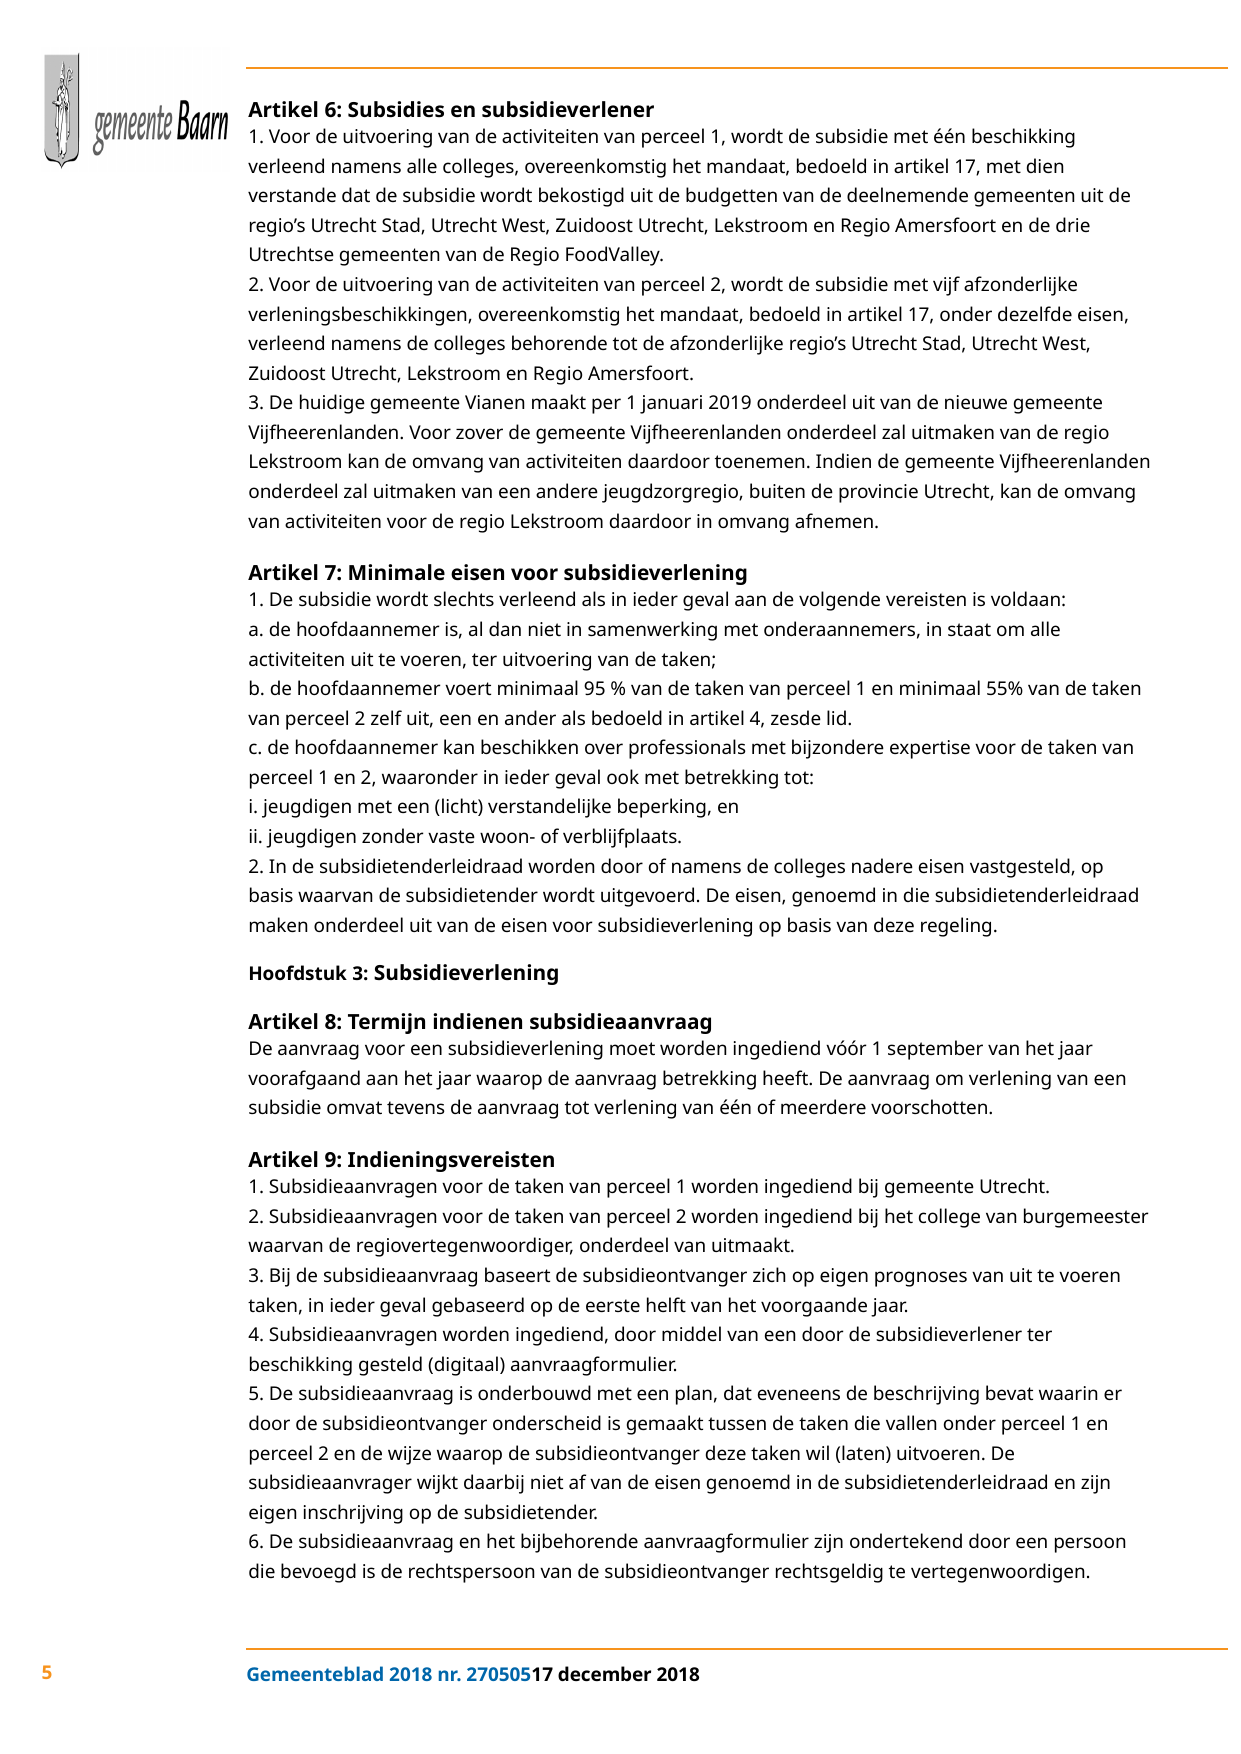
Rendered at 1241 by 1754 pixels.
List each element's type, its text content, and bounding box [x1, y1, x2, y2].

text 3. De huidige gemeente Vianen maakt per 1 januari 2019 onderdeel uit van de nieuwe gemeente Vijfheerenlanden. Voor zover de gemeente Vijfheerenlanden onderdeel zal uitmaken van de regio Lekstroom kan de omvang van activiteiten daardoor toenemen. Indien de gemeente Vijfheerenlanden onderdeel zal uitmaken van een andere jeugdzorgregio, buiten de provincie Utrecht, kan de omvang van activiteiten voor de regio Lekstroom daardoor in omvang afnemen. [248, 389, 1152, 533]
text b. de hoofdaannemer voert minimaal 95 % van de taken van perceel 1 en minimaal 55% van de taken van perceel 2 zelf uit, een en ander als bedoeld in artikel 4, zesde lid. [248, 675, 1152, 731]
text 2. Subsidieaanvragen voor de taken van perceel 2 worden ingediend bij het college van burgemeester waarvan de regiovertegenwoordiger, onderdeel van uitmaakt. [248, 1203, 1152, 1258]
text 2. Voor de uitvoering van de activiteiten van perceel 2, wordt de subsidie met vijf afzonderlijke verleningsbeschikkingen, overeenkomstig het mandaat, bedoeld in artikel 17, onder dezelfde eisen, verleend namens de colleges behorende tot de afzonderlijke regio’s Utrecht Stad, Utrecht West, Zuidoost Utrecht, Lekstroom en Regio Amersfoort. [248, 271, 1152, 386]
text 1. Subsidieaanvragen voor de taken van perceel 1 worden ingediend bij gemeente Utrecht. [248, 1173, 1152, 1199]
text Hoofdstuk 3: Subsidieverlening [248, 958, 1152, 986]
picture [41, 47, 231, 172]
text 1. Voor de uitvoering van de activiteiten van perceel 1, wordt de subsidie met één beschikking verleend namens alle colleges, overeenkomstig het mandaat, bedoeld in artikel 17, met dien verstande dat de subsidie wordt bekostigd uit de budgetten van de deelnemende gemeenten uit de regio’s Utrecht Stad, Utrecht West, Zuidoost Utrecht, Lekstroom en Regio Amersfoort en de drie Utrechtse gemeenten van de Regio FoodValley. [248, 123, 1152, 267]
text 2. In de subsidietenderleidraad worden door of namens de colleges nadere eisen vastgesteld, op basis waarvan de subsidietender wordt uitgevoerd. De eisen, genoemd in die subsidietenderleidraad maken onderdeel uit van de eisen voor subsidieverlening op basis van deze regeling. [248, 853, 1152, 938]
text Artikel 8: Termijn indienen subsidieaanvraag [248, 1007, 1152, 1035]
text Artikel 7: Minimale eisen voor subsidieverlening [248, 558, 1152, 587]
text De aanvraag voor een subsidieverlening moet worden ingediend vóór 1 september van het jaar voorafgaand aan het jaar waarop de aanvraag betrekking heeft. De aanvraag om verlening van een subsidie omvat tevens de aanvraag tot verlening van één of meerdere voorschotten. [248, 1035, 1152, 1120]
text i. jeugdigen met een (licht) verstandelijke beperking, en [248, 794, 1152, 819]
text a. de hoofdaannemer is, al dan niet in samenwerking met onderaannemers, in staat om alle activiteiten uit te voeren, ter uitvoering van de taken; [248, 616, 1152, 672]
text 6. De subsidieaanvraag en het bijbehorende aanvraagformulier zijn ondertekend door een persoon die bevoegd is de rechtspersoon van de subsidieontvanger rechtsgeldig te vertegenwoordigen. [248, 1528, 1152, 1584]
text Artikel 9: Indieningsvereisten [248, 1145, 1152, 1173]
text 5. De subsidieaanvraag is onderbouwd met een plan, dat eveneens de beschrijving bevat waarin er door de subsidieontvanger onderscheid is gemaakt tussen de taken die vallen onder perceel 1 en perceel 2 en de wijze waarop de subsidieontvanger deze taken wil (laten) uitvoeren. De subsidieaanvrager wijkt daarbij niet af van de eisen genoemd in de subsidietenderleidraad en zijn eigen inschrijving op de subsidietender. [248, 1381, 1152, 1524]
text ii. jeugdigen zonder vaste woon- of verblijfplaats. [248, 823, 1152, 849]
text 4. Subsidieaanvragen worden ingediend, door middel van een door de subsidieverlener ter beschikking gesteld (digitaal) aanvraagformulier. [248, 1321, 1152, 1377]
text 1. De subsidie wordt slechts verleend als in ieder geval aan de volgende vereisten is voldaan: [248, 587, 1152, 612]
text Artikel 6: Subsidies en subsidieverlener [248, 95, 1152, 123]
text 3. Bij de subsidieaanvraag baseert de subsidieontvanger zich op eigen prognoses van uit te voeren taken, in ieder geval gebaseerd op de eerste helft van het voorgaande jaar. [248, 1262, 1152, 1317]
text c. de hoofdaannemer kan beschikken over professionals met bijzondere expertise voor de taken van perceel 1 en 2, waaronder in ieder geval ook met betrekking tot: [248, 734, 1152, 790]
